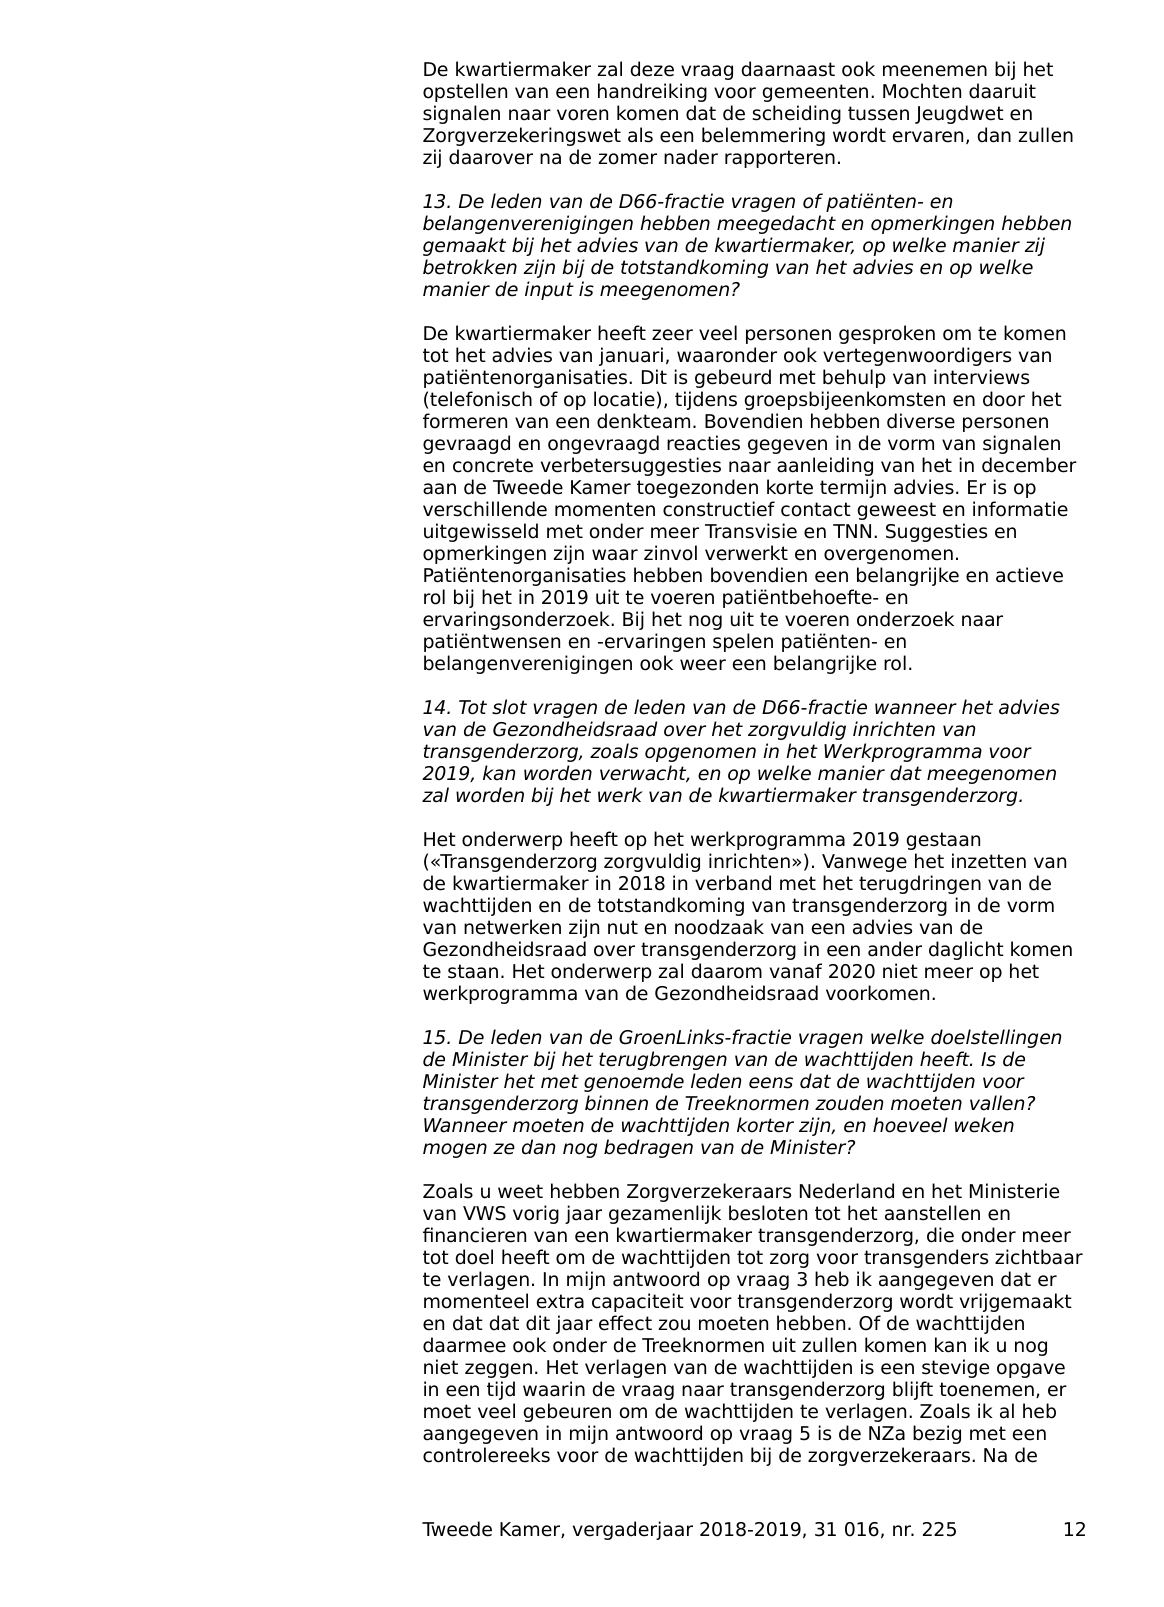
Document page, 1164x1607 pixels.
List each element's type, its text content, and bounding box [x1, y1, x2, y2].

text Zoals u weet hebben Zorgverzekeraars Nederland en het Ministerie van VWS vorig jaar gezamenlijk besloten tot het aanstellen en financieren van een kwartiermaker transgenderzorg, die onder meer tot doel heeft om de wachttijden tot zorg voor transgenders zichtbaar te verlagen. In mijn antwoord op vraag 3 heb ik aangegeven dat er momenteel extra capaciteit voor transgenderzorg wordt vrijgemaakt en dat dat dit jaar effect zou moeten hebben. Of de wachttijden daarmee ook onder de Treeknormen uit zullen komen kan ik u nog niet zeggen. Het verlagen van de wachttijden is een stevige opgave in een tijd waarin de vraag naar transgenderzorg blijft toenemen, er moet veel gebeuren om de wachttijden te verlagen. Zoals ik al heb aangegeven in mijn antwoord op vraag 5 is de NZa bezig met een controlereeks voor de wachttijden bij de zorgverzekeraars. Na de [422, 1181, 1087, 1467]
text 15. De leden van de GroenLinks-fractie vragen welke doelstellingen de Minister bij het terugbrengen van de wachttijden heeft. Is de Minister het met genoemde leden eens dat de wachttijden voor transgenderzorg binnen de Treeknormen zouden moeten vallen? Wanneer moeten de wachttijden korter zijn, en hoeveel weken mogen ze dan nog bedragen van de Minister? [422, 1027, 1087, 1159]
text 13. De leden van de D66-fractie vragen of patiënten- en belangenverenigingen hebben meegedacht en opmerkingen hebben gemaakt bij het advies van de kwartiermaker, op welke manier zij betrokken zijn bij de totstandkoming van het advies en op welke manier de input is meegenomen? [422, 191, 1087, 301]
text 14. Tot slot vragen de leden van de D66-fractie wanneer het advies van de Gezondheidsraad over het zorgvuldig inrichten van transgenderzorg, zoals opgenomen in het Werkprogramma voor 2019, kan worden verwacht, en op welke manier dat meegenomen zal worden bij het werk van de kwartiermaker transgenderzorg. [422, 697, 1087, 807]
text Het onderwerp heeft op het werkprogramma 2019 gestaan («Transgenderzorg zorgvuldig inrichten»). Vanwege het inzetten van de kwartiermaker in 2018 in verband met het terugdringen van de wachttijden en de totstandkoming van transgenderzorg in de vorm van netwerken zijn nut en noodzaak van een advies van de Gezondheidsraad over transgenderzorg in een ander daglicht komen te staan. Het onderwerp zal daarom vanaf 2020 niet meer op het werkprogramma van de Gezondheidsraad voorkomen. [422, 829, 1087, 1005]
text De kwartiermaker zal deze vraag daarnaast ook meenemen bij het opstellen van een handreiking voor gemeenten. Mochten daaruit signalen naar voren komen dat de scheiding tussen Jeugdwet en Zorgverzekeringswet als een belemmering wordt ervaren, dan zullen zij daarover na de zomer nader rapporteren. [422, 59, 1087, 169]
text De kwartiermaker heeft zeer veel personen gesproken om te komen tot het advies van januari, waaronder ook vertegenwoordigers van patiëntenorganisaties. Dit is gebeurd met behulp van interviews (telefonisch of op locatie), tijdens groepsbijeenkomsten en door het formeren van een denkteam. Bovendien hebben diverse personen gevraagd en ongevraagd reacties gegeven in de vorm van signalen en concrete verbetersuggesties naar aanleiding van het in december aan de Tweede Kamer toegezonden korte termijn advies. Er is op verschillende momenten constructief contact geweest en informatie uitgewisseld met onder meer Transvisie en TNN. Suggesties en opmerkingen zijn waar zinvol verwerkt en overgenomen. Patiëntenorganisaties hebben bovendien een belangrijke en actieve rol bij het in 2019 uit te voeren patiëntbehoefte- en ervaringsonderzoek. Bij het nog uit te voeren onderzoek naar patiëntwensen en -ervaringen spelen patiënten- en belangenverenigingen ook weer een belangrijke rol. [422, 323, 1087, 675]
